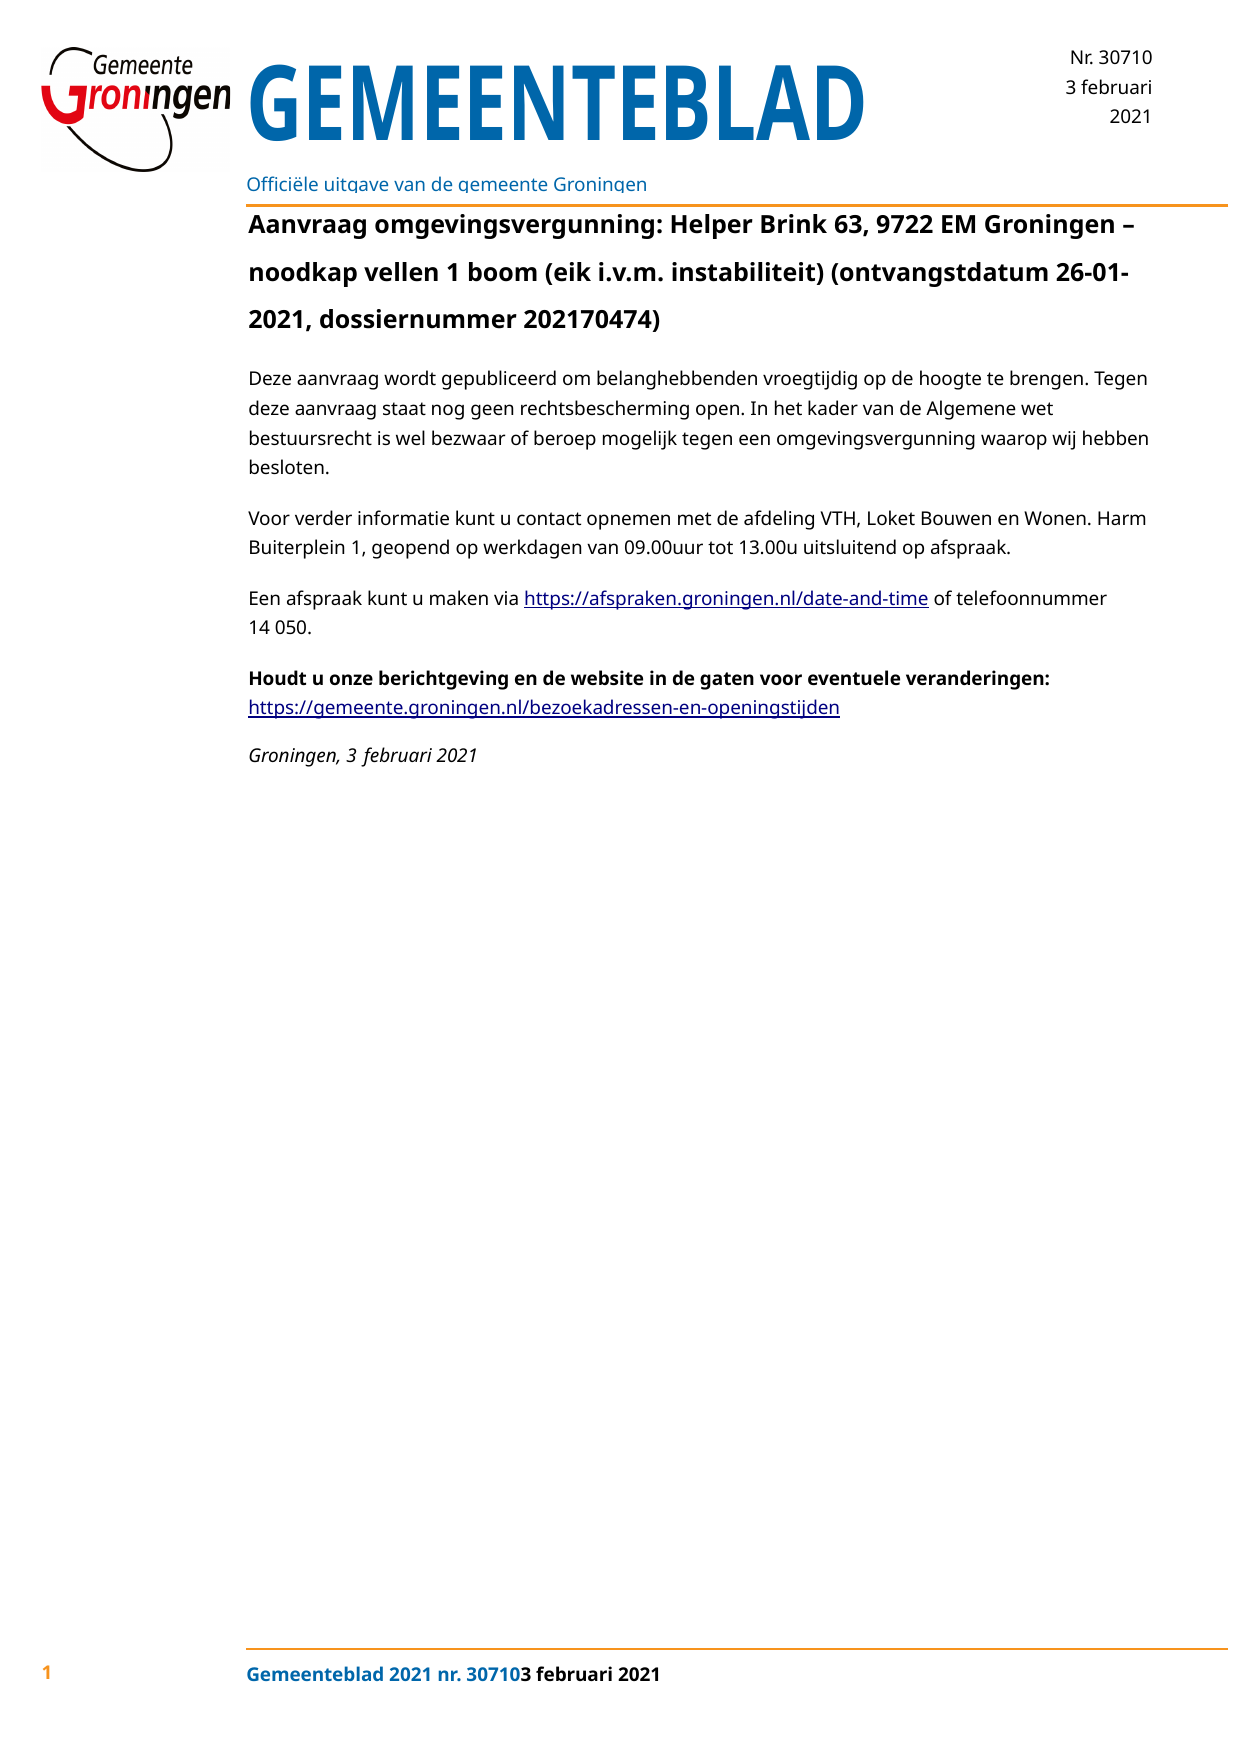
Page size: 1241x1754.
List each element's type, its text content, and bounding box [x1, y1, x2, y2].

text Groningen, 3 februari 2021 [248, 742, 1152, 768]
text Een afspraak kunt u maken via https://afspraken.groningen.nl/date-and-time of telefoonnummer 14 050. [248, 585, 1152, 640]
text Aanvraag omgevingsvergunning: Helper Brink 63, 9722 EM Groningen – noodkap vellen 1 boom (eik i.v.m. instabiliteit) (ontvangstdatum 26-01-2021, dossiernummer 202170474) [248, 207, 1152, 336]
picture [41, 47, 231, 172]
text Houdt u onze berichtgeving en de website in de gaten voor eventuele veranderingen: https://gemeente.groningen.nl/bezoekadressen-en-openingstijden [248, 665, 1152, 720]
text Deze aanvraag wordt gepubliceerd om belanghebbenden vroegtijdig op de hoogte te brengen. Tegen deze aanvraag staat nog geen rechtsbescherming open. In het kader van de Algemene wet bestuursrecht is wel bezwaar of beroep mogelijk tegen een omgevingsvergunning waarop wij hebben besloten. [248, 366, 1152, 480]
text Voor verder informatie kunt u contact opnemen met de afdeling VTH, Loket Bouwen en Wonen. Harm Buiterplein 1, geopend op werkdagen van 09.00uur tot 13.00u uitsluitend op afspraak. [248, 505, 1152, 560]
